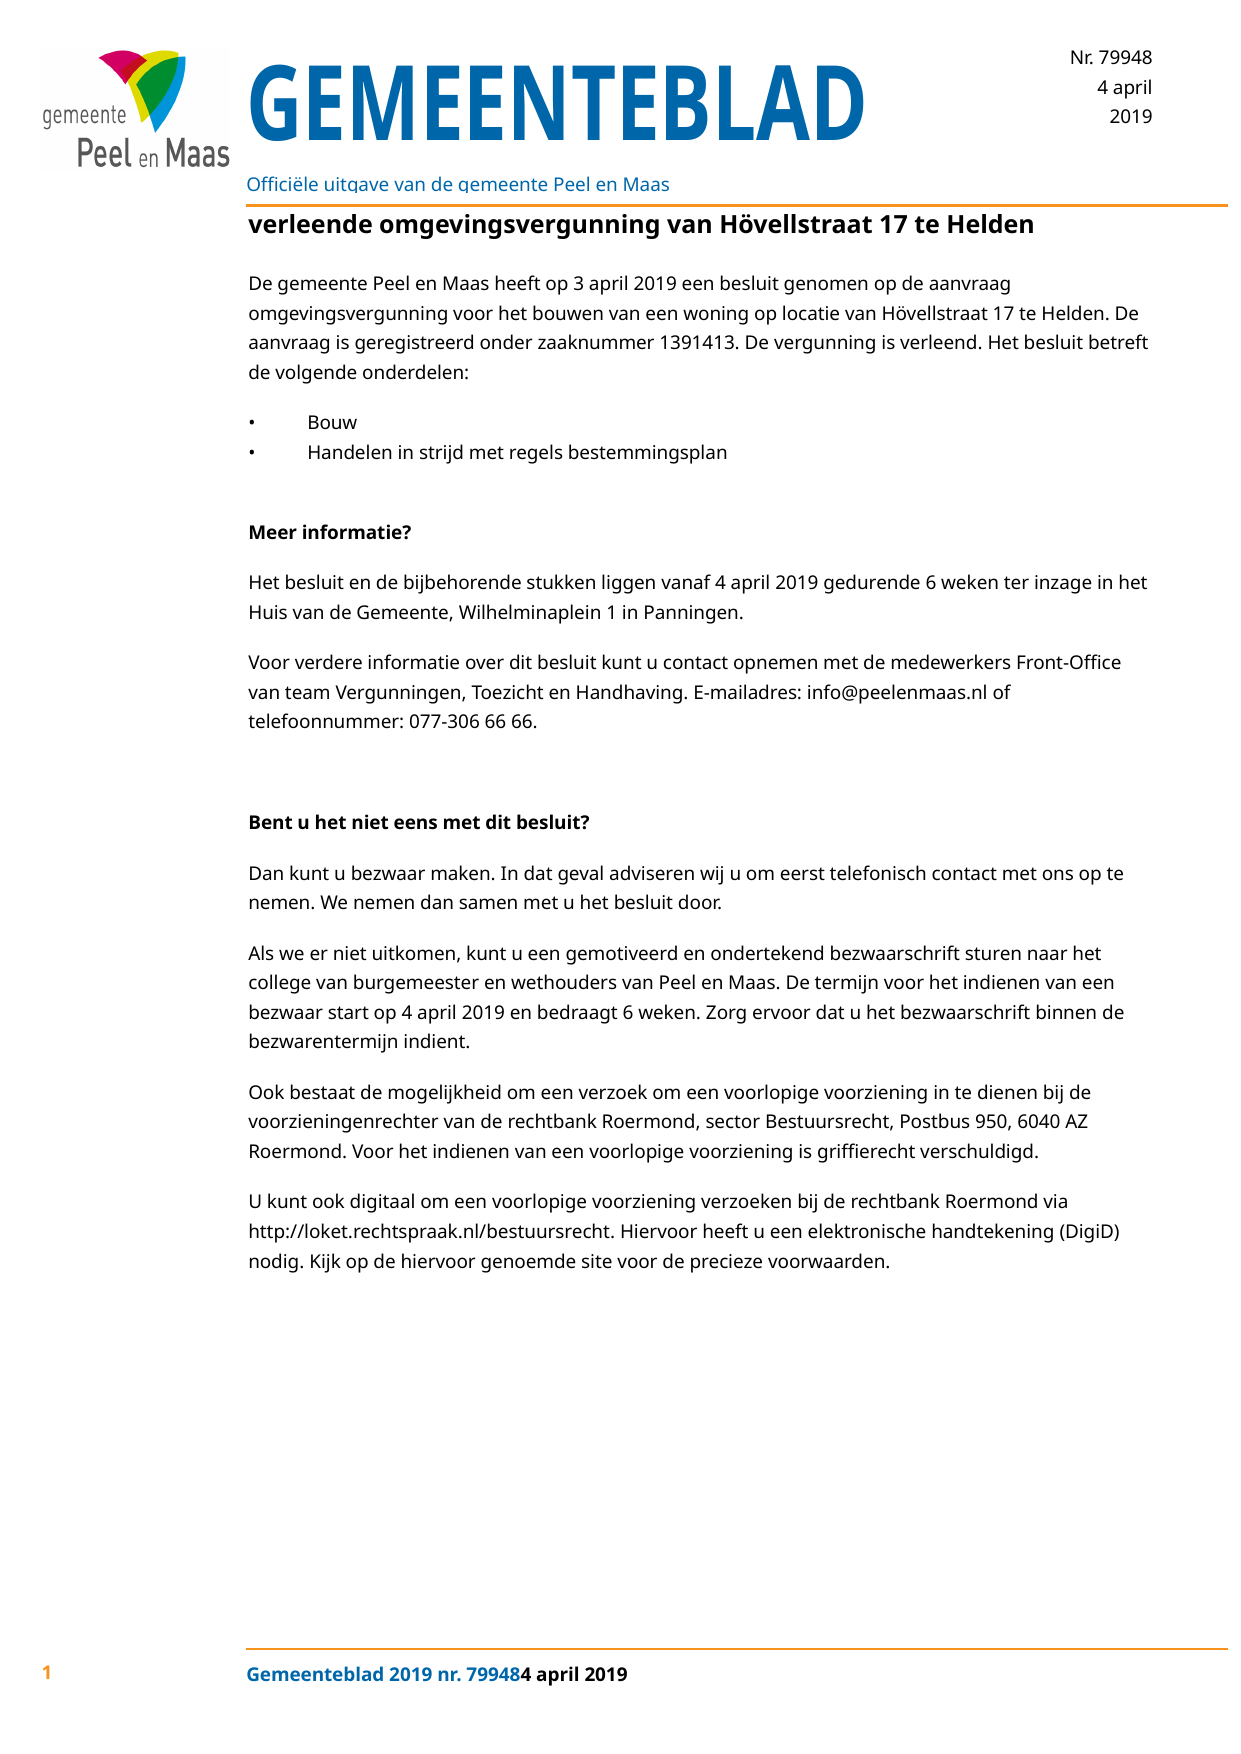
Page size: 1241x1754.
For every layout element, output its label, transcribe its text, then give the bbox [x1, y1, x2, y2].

list Handelen in strijd met regels bestemmingsplan [248, 439, 1152, 465]
picture [41, 47, 231, 172]
text Voor verdere informatie over dit besluit kunt u contact opnemen met de medewerkers Front-Office van team Vergunningen, Toezicht en Handhaving. E-mailadres: info@peelenmaas.nl of telefoonnummer: 077-306 66 66. [248, 649, 1152, 734]
text verleende omgevingsvergunning van Hövellstraat 17 te Helden [248, 207, 1152, 241]
text Bent u het niet eens met dit besluit? [248, 809, 1152, 835]
text Als we er niet uitkomen, kunt u een gemotiveerd en ondertekend bezwaarschrift sturen naar het college van burgemeester en wethouders van Peel en Maas. De termijn voor het indienen van een bezwaar start op 4 april 2019 en bedraagt 6 weken. Zorg ervoor dat u het bezwaarschrift binnen de bezwarentermijn indient. [248, 940, 1152, 1054]
list Bouw [248, 409, 1152, 435]
text De gemeente Peel en Maas heeft op 3 april 2019 een besluit genomen op de aanvraag omgevingsvergunning voor het bouwen van een woning op locatie van Hövellstraat 17 te Helden. De aanvraag is geregistreerd onder zaaknummer 1391413. De vergunning is verleend. Het besluit betreft de volgende onderdelen: [248, 270, 1152, 385]
text Ook bestaat de mogelijkheid om een verzoek om een voorlopige voorziening in te dienen bij de voorzieningenrechter van de rechtbank Roermond, sector Bestuursrecht, Postbus 950, 6040 AZ Roermond. Voor het indienen van een voorlopige voorziening is griffierecht verschuldigd. [248, 1079, 1152, 1164]
text Meer informatie? [248, 519, 1152, 545]
text Dan kunt u bezwaar maken. In dat geval adviseren wij u om eerst telefonisch contact met ons op te nemen. We nemen dan samen met u het besluit door. [248, 860, 1152, 915]
text U kunt ook digitaal om een voorlopige voorziening verzoeken bij de rechtbank Roermond via http://loket.rechtspraak.nl/bestuursrecht. Hiervoor heeft u een elektronische handtekening (DigiD) nodig. Kijk op de hiervoor genoemde site voor de precieze voorwaarden. [248, 1189, 1152, 1273]
text Het besluit en de bijbehorende stukken liggen vanaf 4 april 2019 gedurende 6 weken ter inzage in het Huis van de Gemeente, Wilhelminaplein 1 in Panningen. [248, 569, 1152, 625]
